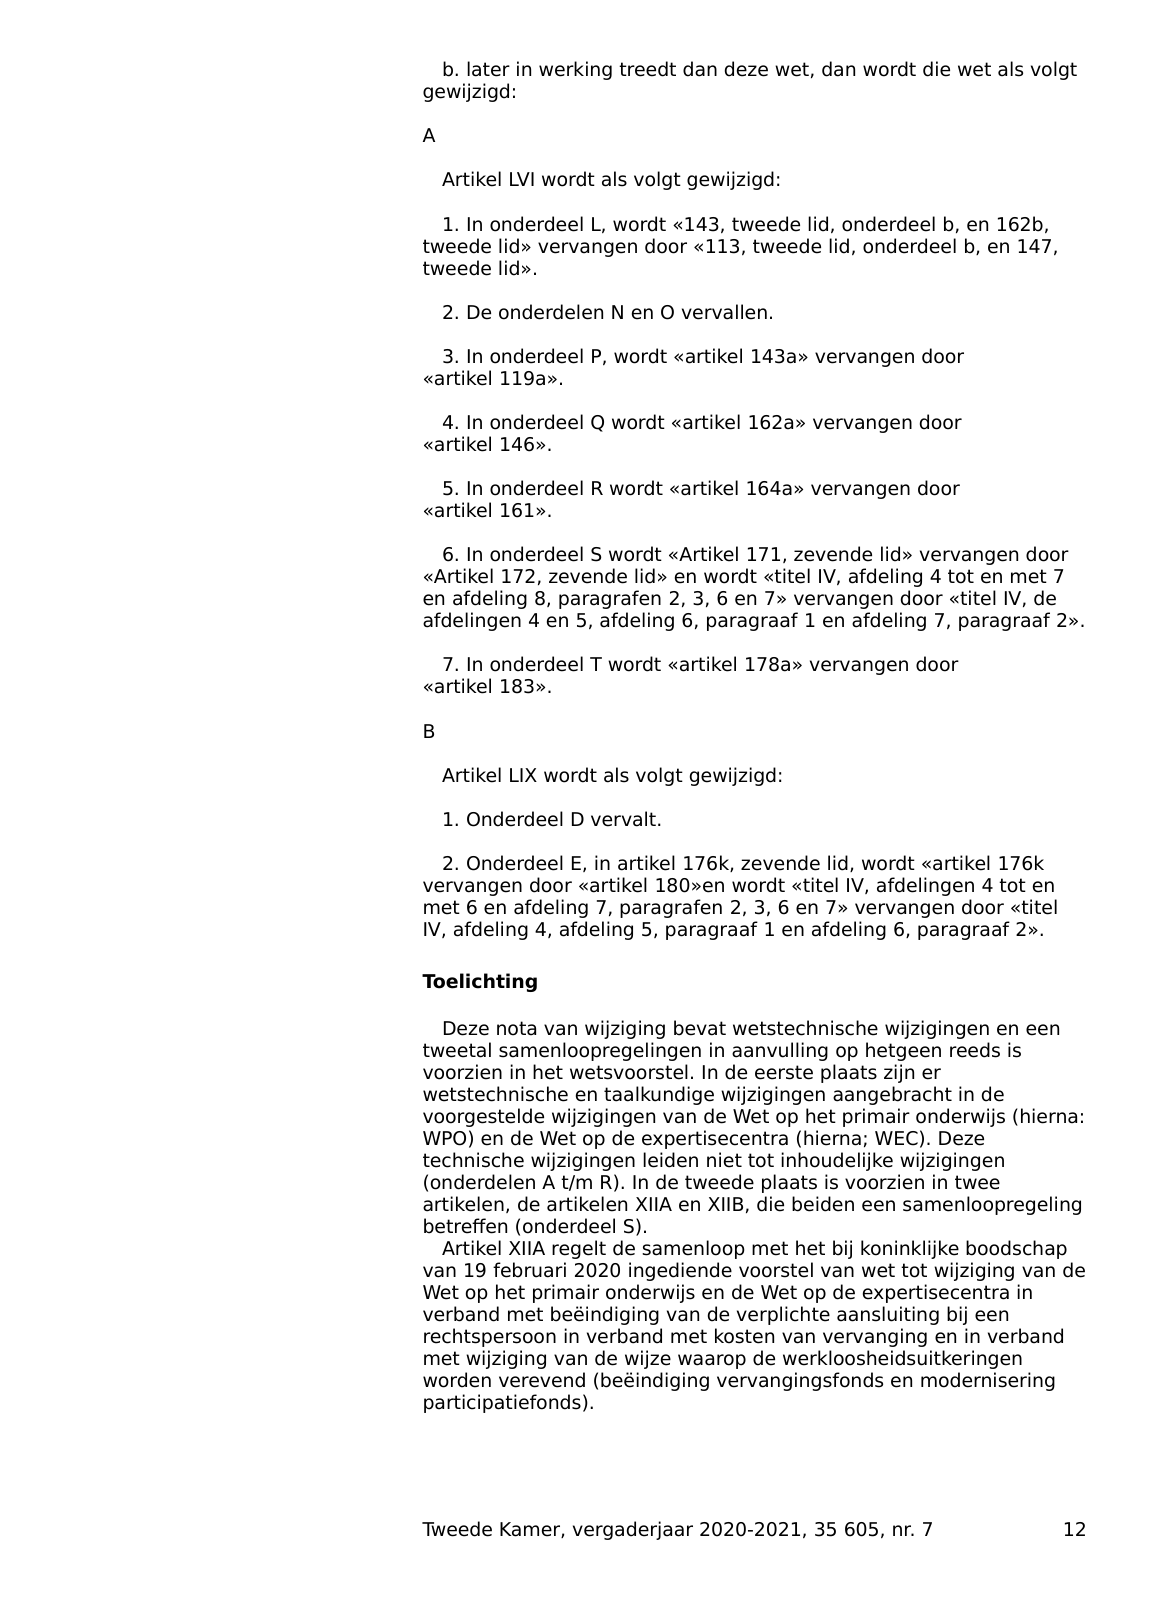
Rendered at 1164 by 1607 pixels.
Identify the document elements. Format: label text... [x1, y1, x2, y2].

subtitle Toelichting [422, 971, 1087, 993]
text 4. In onderdeel Q wordt «artikel 162a» vervangen door «artikel 146». [422, 412, 1087, 456]
text 3. In onderdeel P, wordt «artikel 143a» vervangen door «artikel 119a». [422, 346, 1087, 390]
subtitle B [422, 721, 1087, 742]
text 2. De onderdelen N en O vervallen. [422, 302, 1087, 324]
text Artikel LVI wordt als volgt gewijzigd: [422, 169, 1087, 191]
text 2. Onderdeel E, in artikel 176k, zevende lid, wordt «artikel 176k vervangen door «artikel 180»en wordt «titel IV, afdelingen 4 tot en met 6 en afdeling 7, paragrafen 2, 3, 6 en 7» vervangen door «titel IV, afdeling 4, afdeling 5, paragraaf 1 en afdeling 6, paragraaf 2». [422, 853, 1087, 941]
text 1. In onderdeel L, wordt «143, tweede lid, onderdeel b, en 162b, tweede lid» vervangen door «113, tweede lid, onderdeel b, en 147, tweede lid». [422, 213, 1087, 279]
text 5. In onderdeel R wordt «artikel 164a» vervangen door «artikel 161». [422, 478, 1087, 522]
text 1. Onderdeel D vervalt. [422, 809, 1087, 831]
text Deze nota van wijziging bevat wetstechnische wijzigingen en een tweetal samenloopregelingen in aanvulling op hetgeen reeds is voorzien in het wetsvoorstel. In de eerste plaats zijn er wetstechnische en taalkundige wijzigingen aangebracht in de voorgestelde wijzigingen van de Wet op het primair onderwijs (hierna: WPO) en de Wet op de expertisecentra (hierna; WEC). Deze technische wijzigingen leiden niet tot inhoudelijke wijzigingen (onderdelen A t/m R). In de tweede plaats is voorzien in twee artikelen, de artikelen XIIA en XIIB, die beiden een samenloopregeling betreffen (onderdeel S). [422, 1018, 1087, 1238]
subtitle A [422, 125, 1087, 147]
text Artikel XIIA regelt de samenloop met het bij koninklijke boodschap van 19 februari 2020 ingediende voorstel van wet tot wijziging van de Wet op het primair onderwijs en de Wet op de expertisecentra in verband met beëindiging van de verplichte aansluiting bij een rechtspersoon in verband met kosten van vervanging en in verband met wijziging van de wijze waarop de werkloosheidsuitkeringen worden verevend (beëindiging vervangingsfonds en modernisering participatiefonds). [422, 1238, 1087, 1413]
text 7. In onderdeel T wordt «artikel 178a» vervangen door «artikel 183». [422, 654, 1087, 698]
text Artikel LIX wordt als volgt gewijzigd: [422, 765, 1087, 787]
text 6. In onderdeel S wordt «Artikel 171, zevende lid» vervangen door «Artikel 172, zevende lid» en wordt «titel IV, afdeling 4 tot en met 7 en afdeling 8, paragrafen 2, 3, 6 en 7» vervangen door «titel IV, de afdelingen 4 en 5, afdeling 6, paragraaf 1 en afdeling 7, paragraaf 2». [422, 544, 1087, 632]
text b. later in werking treedt dan deze wet, dan wordt die wet als volgt gewijzigd: [422, 59, 1087, 103]
